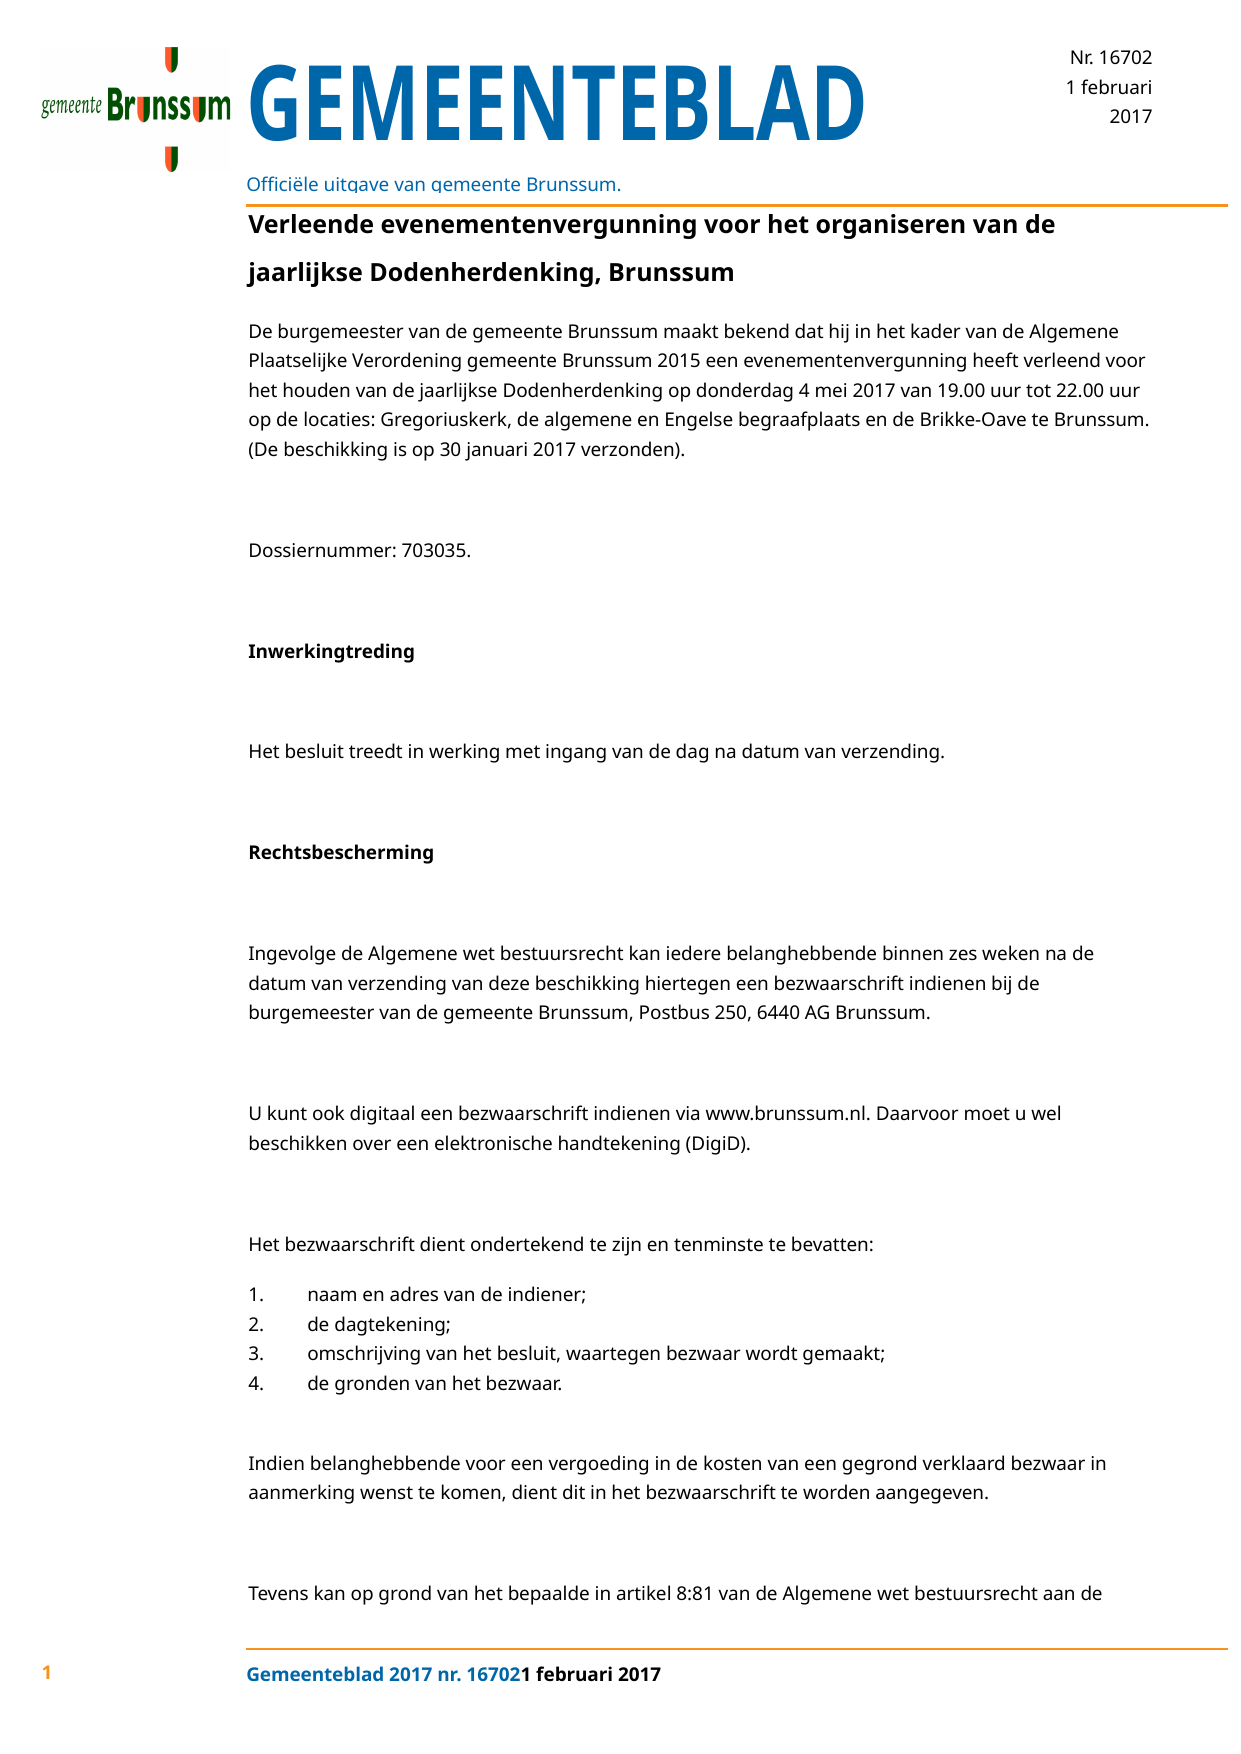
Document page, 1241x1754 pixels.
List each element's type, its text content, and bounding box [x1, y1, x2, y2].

text De burgemeester van de gemeente Brunssum maakt bekend dat hij in het kader van de Algemene Plaatselijke Verordening gemeente Brunssum 2015 een evenementenvergunning heeft verleend voor het houden van de jaarlijkse Dodenherdenking op donderdag 4 mei 2017 van 19.00 uur tot 22.00 uur op de locaties: Gregoriuskerk, de algemene en Engelse begraafplaats en de Brikke-Oave te Brunssum. (De beschikking is op 30 januari 2017 verzonden). [248, 318, 1152, 462]
text Indien belanghebbende voor een vergoeding in de kosten van een gegrond verklaard bezwaar in aanmerking wenst te komen, dient dit in het bezwaarschrift te worden aangegeven. [248, 1450, 1152, 1505]
list naam en adres van de indiener; [248, 1281, 1152, 1307]
text Inwerkingtreding [248, 638, 1152, 664]
text Het besluit treedt in werking met ingang van de dag na datum van verzending. [248, 739, 1152, 764]
picture [41, 47, 231, 172]
text Dossiernummer: 703035. [248, 537, 1152, 563]
list de dagtekening; [248, 1311, 1152, 1337]
text Verleende evenementenvergunning voor het organiseren van de jaarlijkse Dodenherdenking, Brunssum [248, 207, 1152, 288]
text Het bezwaarschrift dient ondertekend te zijn en tenminste te bevatten: [248, 1231, 1152, 1257]
text U kunt ook digitaal een bezwaarschrift indienen via www.brunssum.nl. Daarvoor moet u wel beschikken over een elektronische handtekening (DigiD). [248, 1100, 1152, 1156]
text Rechtsbescherming [248, 839, 1152, 865]
text Ingevolge de Algemene wet bestuursrecht kan iedere belanghebbende binnen zes weken na de datum van verzending van deze beschikking hiertegen een bezwaarschrift indienen bij de burgemeester van de gemeente Brunssum, Postbus 250, 6440 AG Brunssum. [248, 940, 1152, 1025]
list omschrijving van het besluit, waartegen bezwaar wordt gemaakt; [248, 1340, 1152, 1366]
text Tevens kan op grond van het bepaalde in artikel 8:81 van de Algemene wet bestuursrecht aan de [248, 1580, 1152, 1606]
list de gronden van het bezwaar. [248, 1370, 1152, 1396]
